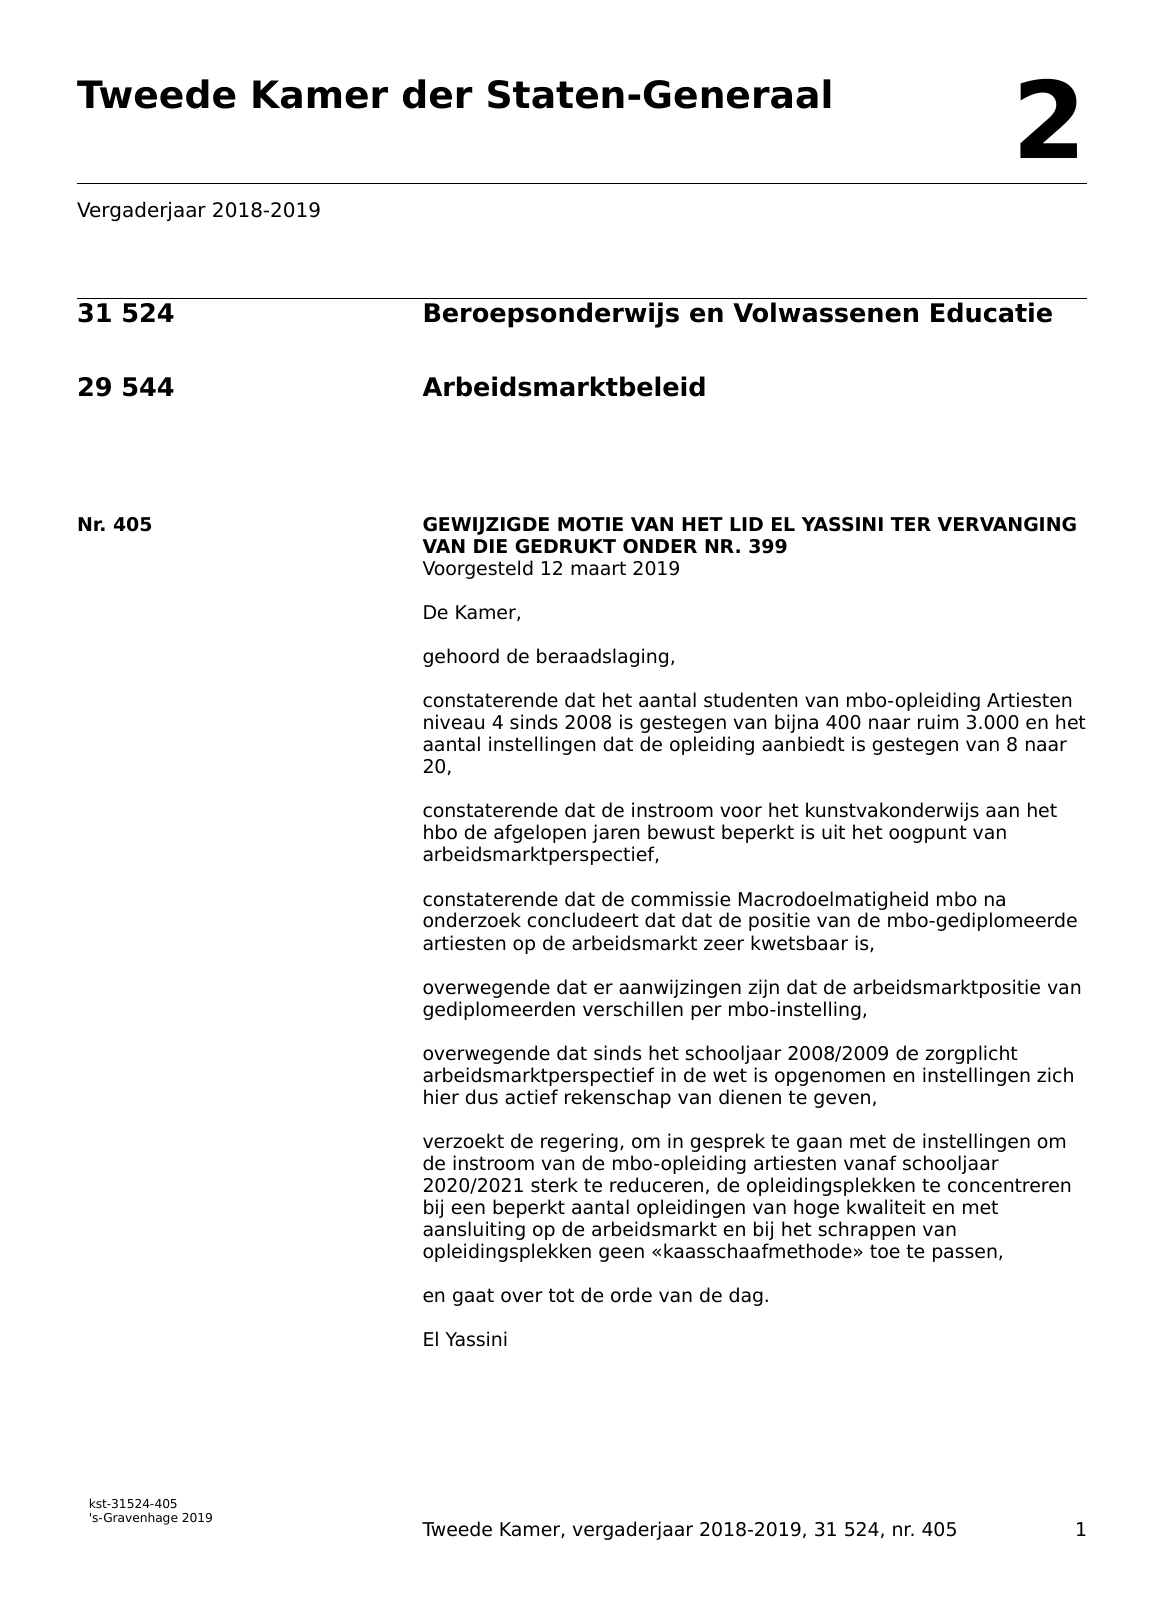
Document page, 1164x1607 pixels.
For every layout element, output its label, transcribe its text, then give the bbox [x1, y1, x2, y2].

text verzoekt de regering, om in gesprek te gaan met de instellingen om de instroom van de mbo-opleiding artiesten vanaf schooljaar 2020/2021 sterk te reduceren, de opleidingsplekken te concentreren bij een beperkt aantal opleidingen van hoge kwaliteit en met aansluiting op de arbeidsmarkt en bij het schrappen van opleidingsplekken geen «kaasschaafmethode» toe te passen, [422, 1131, 1087, 1263]
subtitle Nr. 405 GEWIJZIGDE MOTIE VAN HET LID EL YASSINI TER VERVANGING VAN DIE GEDRUKT ONDER NR. 399 [77, 514, 1087, 558]
table_header Tweede Kamer der Staten-Generaal [77, 59, 886, 183]
text El Yassini [422, 1329, 1087, 1351]
text constaterende dat de instroom voor het kunstvakonderwijs aan het hbo de afgelopen jaren bewust beperkt is uit het oogpunt van arbeidsmarktperspectief, [422, 800, 1087, 866]
text De Kamer, [422, 602, 1087, 624]
text overwegende dat sinds het schooljaar 2008/2009 de zorgplicht arbeidsmarktperspectief in de wet is opgenomen en instellingen zich hier dus actief rekenschap van dienen te geven, [422, 1043, 1087, 1109]
text kst-31524-405 [88, 1497, 323, 1511]
subtitle 31 524 Beroepsonderwijs en Volwassenen Educatie [77, 299, 1087, 329]
text Voorgesteld 12 maart 2019 [422, 558, 1087, 580]
subtitle 29 544 Arbeidsmarktbeleid [77, 373, 1087, 403]
text en gaat over tot de orde van de dag. [422, 1285, 1087, 1307]
text constaterende dat de commissie Macrodoelmatigheid mbo na onderzoek concludeert dat dat de positie van de mbo-gediplomeerde artiesten op de arbeidsmarkt zeer kwetsbaar is, [422, 888, 1087, 954]
table_cell Vergaderjaar 2018-2019 [77, 184, 1087, 298]
text overwegende dat er aanwijzingen zijn dat de arbeidsmarktpositie van gediplomeerden verschillen per mbo-instelling, [422, 977, 1087, 1021]
table_header 2 [886, 59, 1087, 183]
text 's-Gravenhage 2019 [88, 1511, 323, 1525]
text constaterende dat het aantal studenten van mbo-opleiding Artiesten niveau 4 sinds 2008 is gestegen van bijna 400 naar ruim 3.000 en het aantal instellingen dat de opleiding aanbiedt is gestegen van 8 naar 20, [422, 690, 1087, 778]
text gehoord de beraadslaging, [422, 646, 1087, 668]
